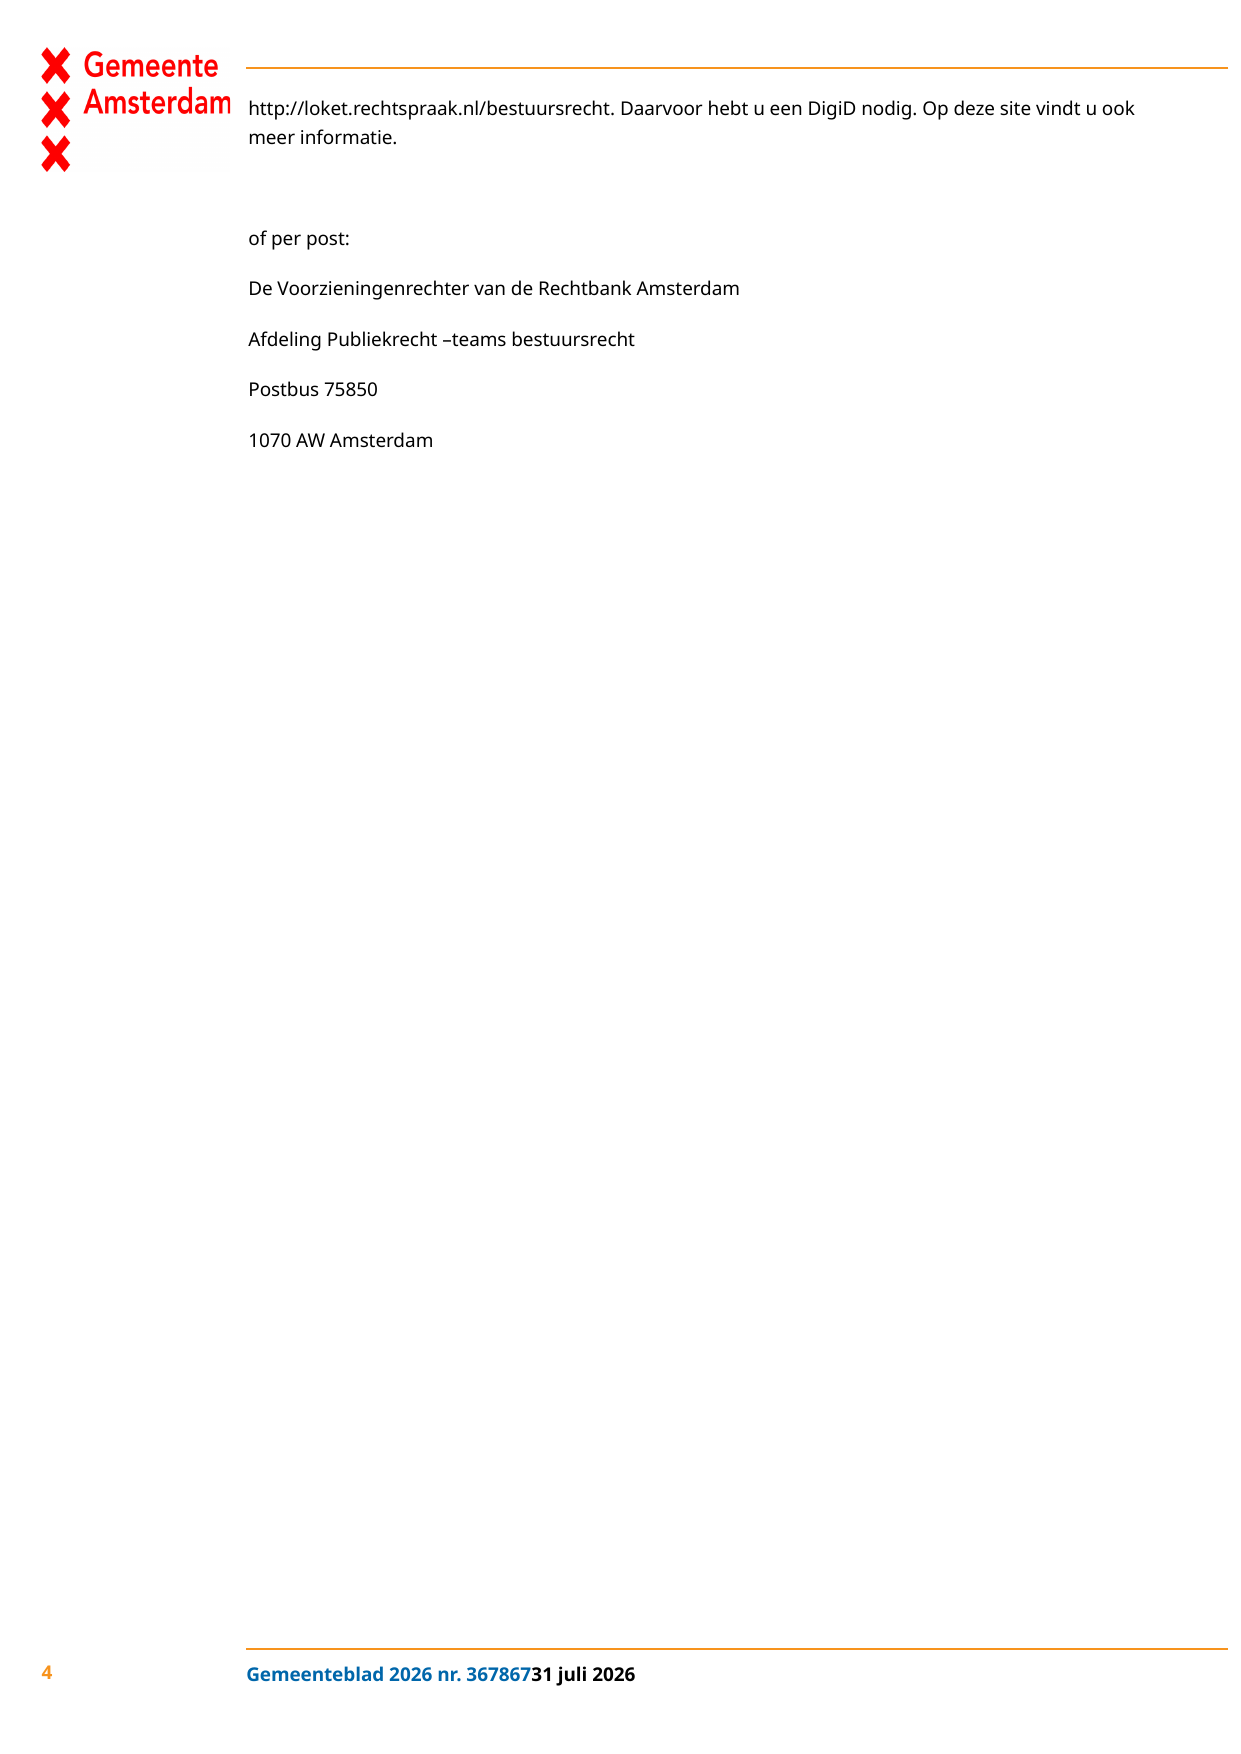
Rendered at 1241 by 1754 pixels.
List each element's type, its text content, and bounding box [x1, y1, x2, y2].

text Postbus 75850 [248, 376, 1152, 402]
text of per post: [248, 225, 1152, 251]
text Afdeling Publiekrecht –teams bestuursrecht [248, 326, 1152, 352]
picture [41, 47, 231, 172]
text De Voorzieningenrechter van de Rechtbank Amsterdam [248, 276, 1152, 301]
text http://loket.rechtspraak.nl/bestuursrecht. Daarvoor hebt u een DigiD nodig. Op deze site vindt u ook meer informatie. [248, 95, 1152, 150]
text 1070 AW Amsterdam [248, 427, 1152, 453]
